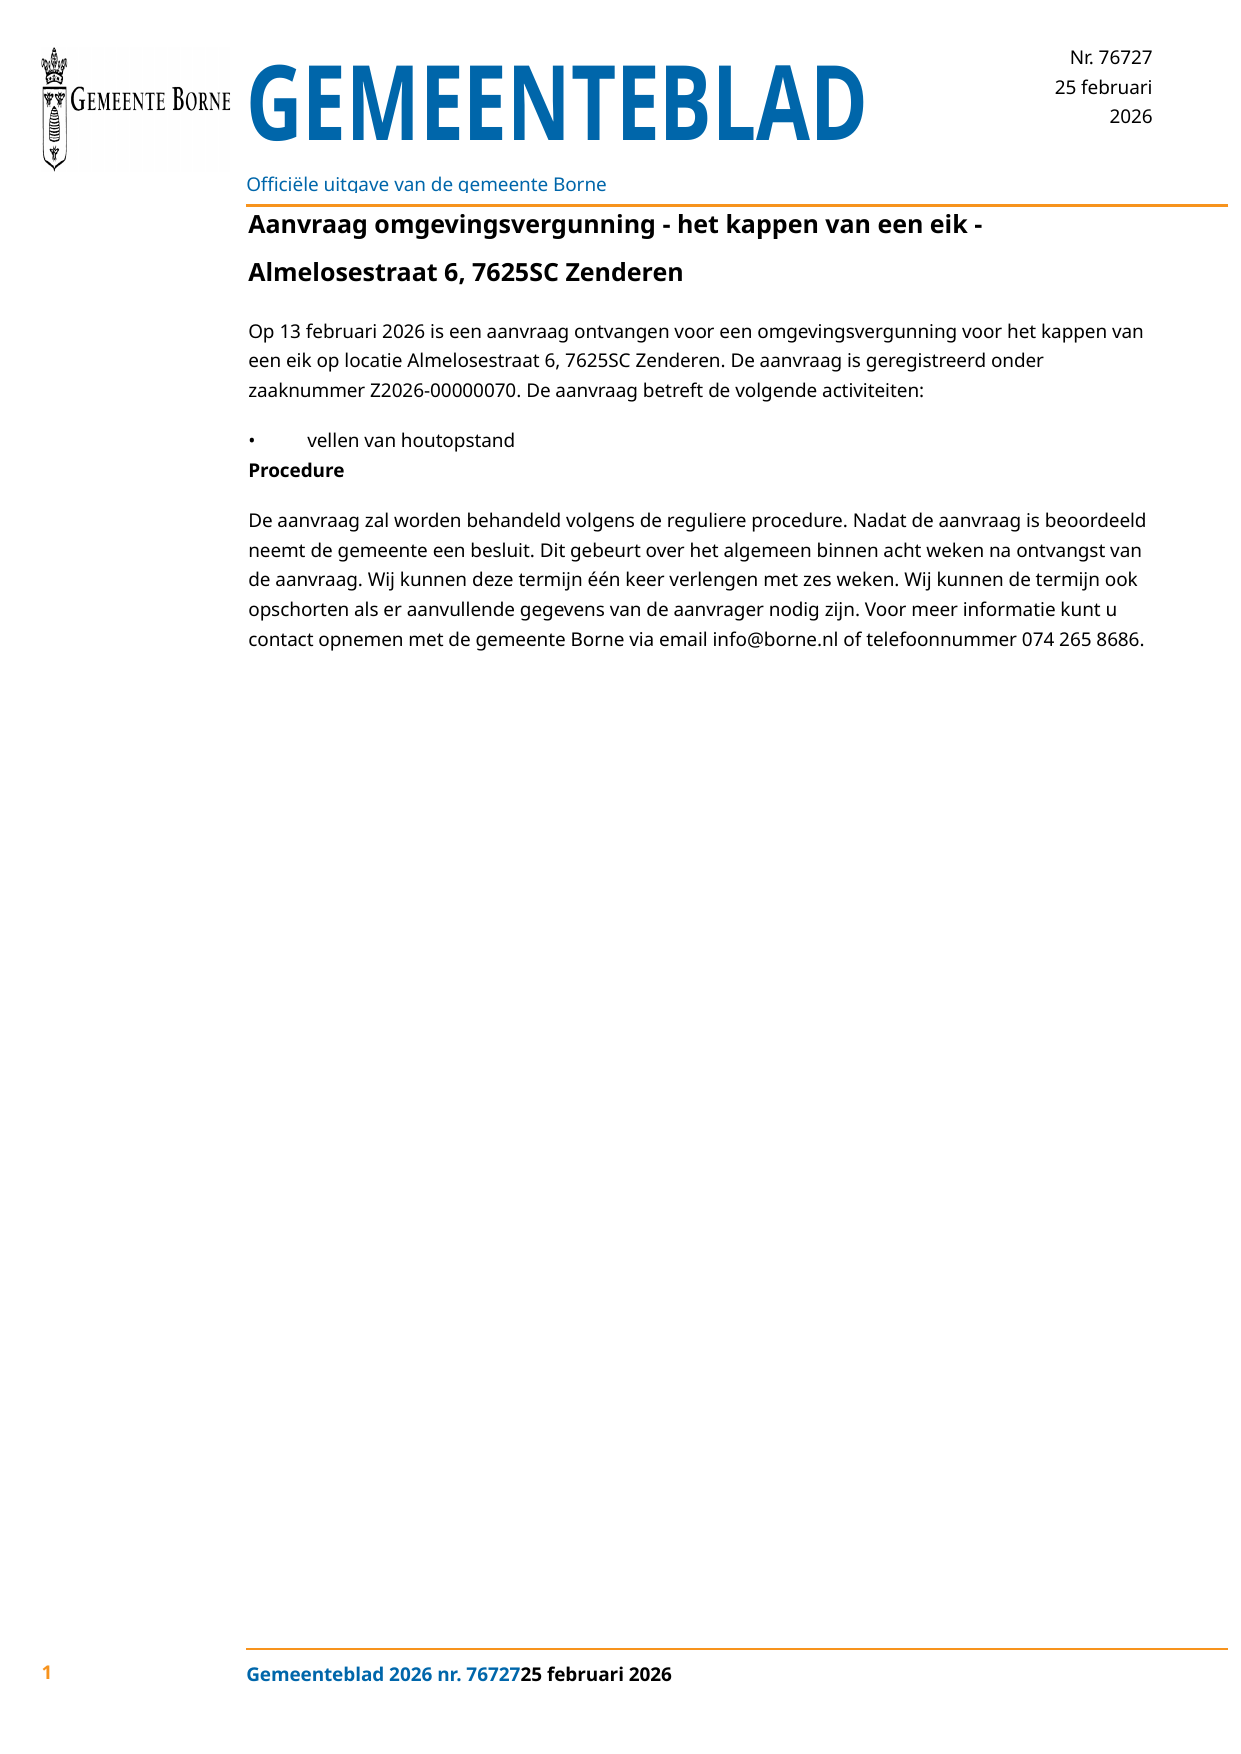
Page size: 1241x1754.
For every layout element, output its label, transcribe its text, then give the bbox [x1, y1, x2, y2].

list vellen van houtopstand [248, 427, 1152, 453]
text De aanvraag zal worden behandeld volgens de reguliere procedure. Nadat de aanvraag is beoordeeld neemt de gemeente een besluit. Dit gebeurt over het algemeen binnen acht weken na ontvangst van de aanvraag. Wij kunnen deze termijn één keer verlengen met zes weken. Wij kunnen de termijn ook opschorten als er aanvullende gegevens van de aanvrager nodig zijn. Voor meer informatie kunt u contact opnemen met de gemeente Borne via email info@borne.nl of telefoonnummer 074 265 8686. [248, 507, 1152, 652]
picture [41, 47, 231, 172]
text Op 13 februari 2026 is een aanvraag ontvangen voor een omgevingsvergunning voor het kappen van een eik op locatie Almelosestraat 6, 7625SC Zenderen. De aanvraag is geregistreerd onder zaaknummer Z2026-00000070. De aanvraag betreft de volgende activiteiten: [248, 318, 1152, 403]
text Aanvraag omgevingsvergunning - het kappen van een eik - Almelosestraat 6, 7625SC Zenderen [248, 207, 1152, 288]
text Procedure [248, 457, 1152, 483]
